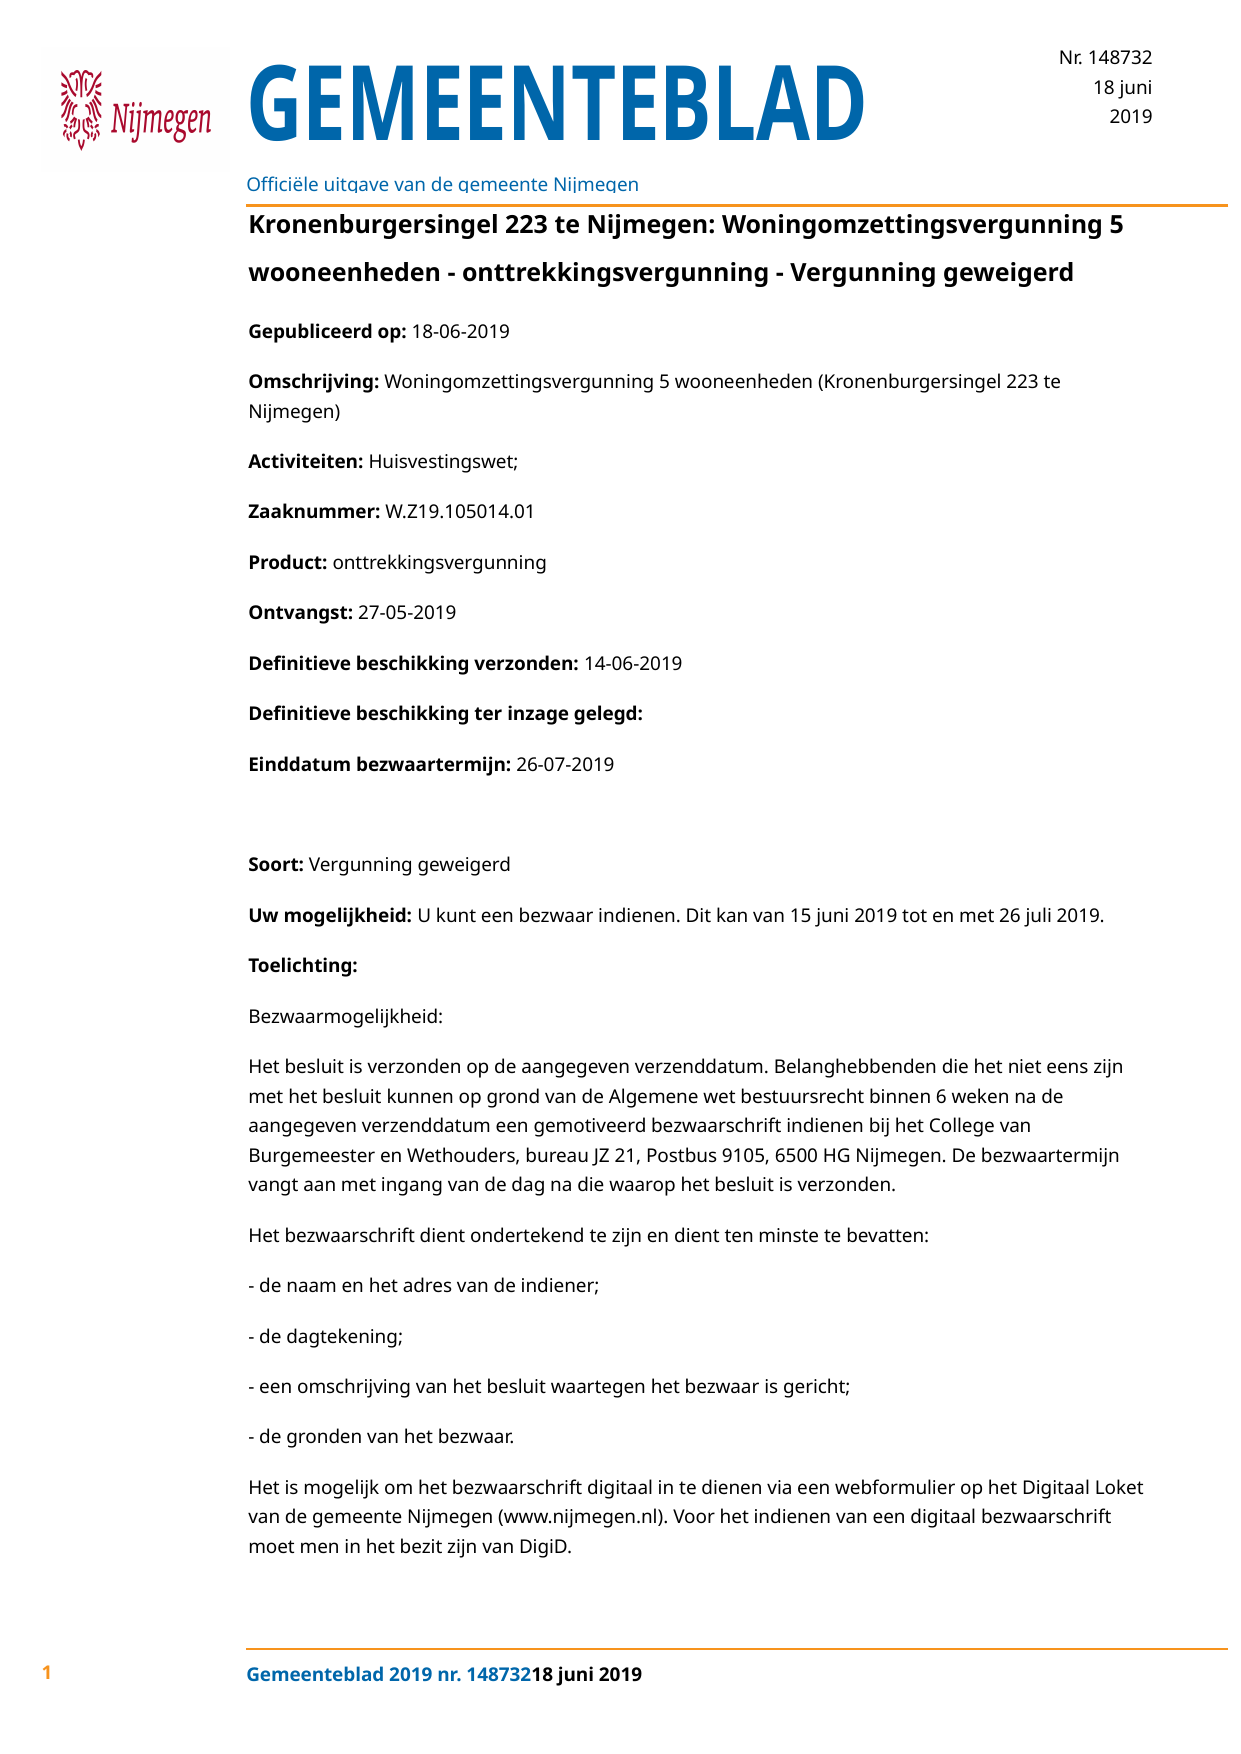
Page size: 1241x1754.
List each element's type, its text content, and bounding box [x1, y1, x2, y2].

text - de gronden van het bezwaar. [248, 1424, 1152, 1449]
picture [41, 47, 231, 172]
text Ontvangst: 27-05-2019 [248, 599, 1152, 625]
text Het bezwaarschrift dient ondertekend te zijn en dient ten minste te bevatten: [248, 1222, 1152, 1248]
text Bezwaarmogelijkheid: [248, 1003, 1152, 1029]
text Soort: Vergunning geweigerd [248, 852, 1152, 877]
text Activiteiten: Huisvestingswet; [248, 448, 1152, 474]
text - de naam en het adres van de indiener; [248, 1272, 1152, 1298]
text Omschrijving: Woningomzettingsvergunning 5 wooneenheden (Kronenburgersingel 223 te Nijmegen) [248, 368, 1152, 424]
text Het is mogelijk om het bezwaarschrift digitaal in te dienen via een webformulier op het Digitaal Loket van de gemeente Nijmegen (www.nijmegen.nl). Voor het indienen van een digitaal bezwaarschrift moet men in het bezit zijn van DigiD. [248, 1474, 1152, 1559]
text Zaaknummer: W.Z19.105014.01 [248, 499, 1152, 524]
text Kronenburgersingel 223 te Nijmegen: Woningomzettingsvergunning 5 wooneenheden - onttrekkingsvergunning - Vergunning geweigerd [248, 207, 1152, 288]
text - een omschrijving van het besluit waartegen het bezwaar is gericht; [248, 1373, 1152, 1399]
text Product: onttrekkingsvergunning [248, 549, 1152, 575]
text Het besluit is verzonden op de aangegeven verzenddatum. Belanghebbenden die het niet eens zijn met het besluit kunnen op grond van de Algemene wet bestuursrecht binnen 6 weken na de aangegeven verzenddatum een gemotiveerd bezwaarschrift indienen bij het College van Burgemeester en Wethouders, bureau JZ 21, Postbus 9105, 6500 HG Nijmegen. De bezwaartermijn vangt aan met ingang van de dag na die waarop het besluit is verzonden. [248, 1053, 1152, 1197]
text Einddatum bezwaartermijn: 26-07-2019 [248, 751, 1152, 777]
text Definitieve beschikking verzonden: 14-06-2019 [248, 650, 1152, 676]
text Definitieve beschikking ter inzage gelegd: [248, 700, 1152, 726]
text Toelichting: [248, 952, 1152, 978]
text Uw mogelijkheid: U kunt een bezwaar indienen. Dit kan van 15 juni 2019 tot en met 26 juli 2019. [248, 902, 1152, 928]
text - de dagtekening; [248, 1323, 1152, 1349]
text Gepubliceerd op: 18-06-2019 [248, 318, 1152, 344]
